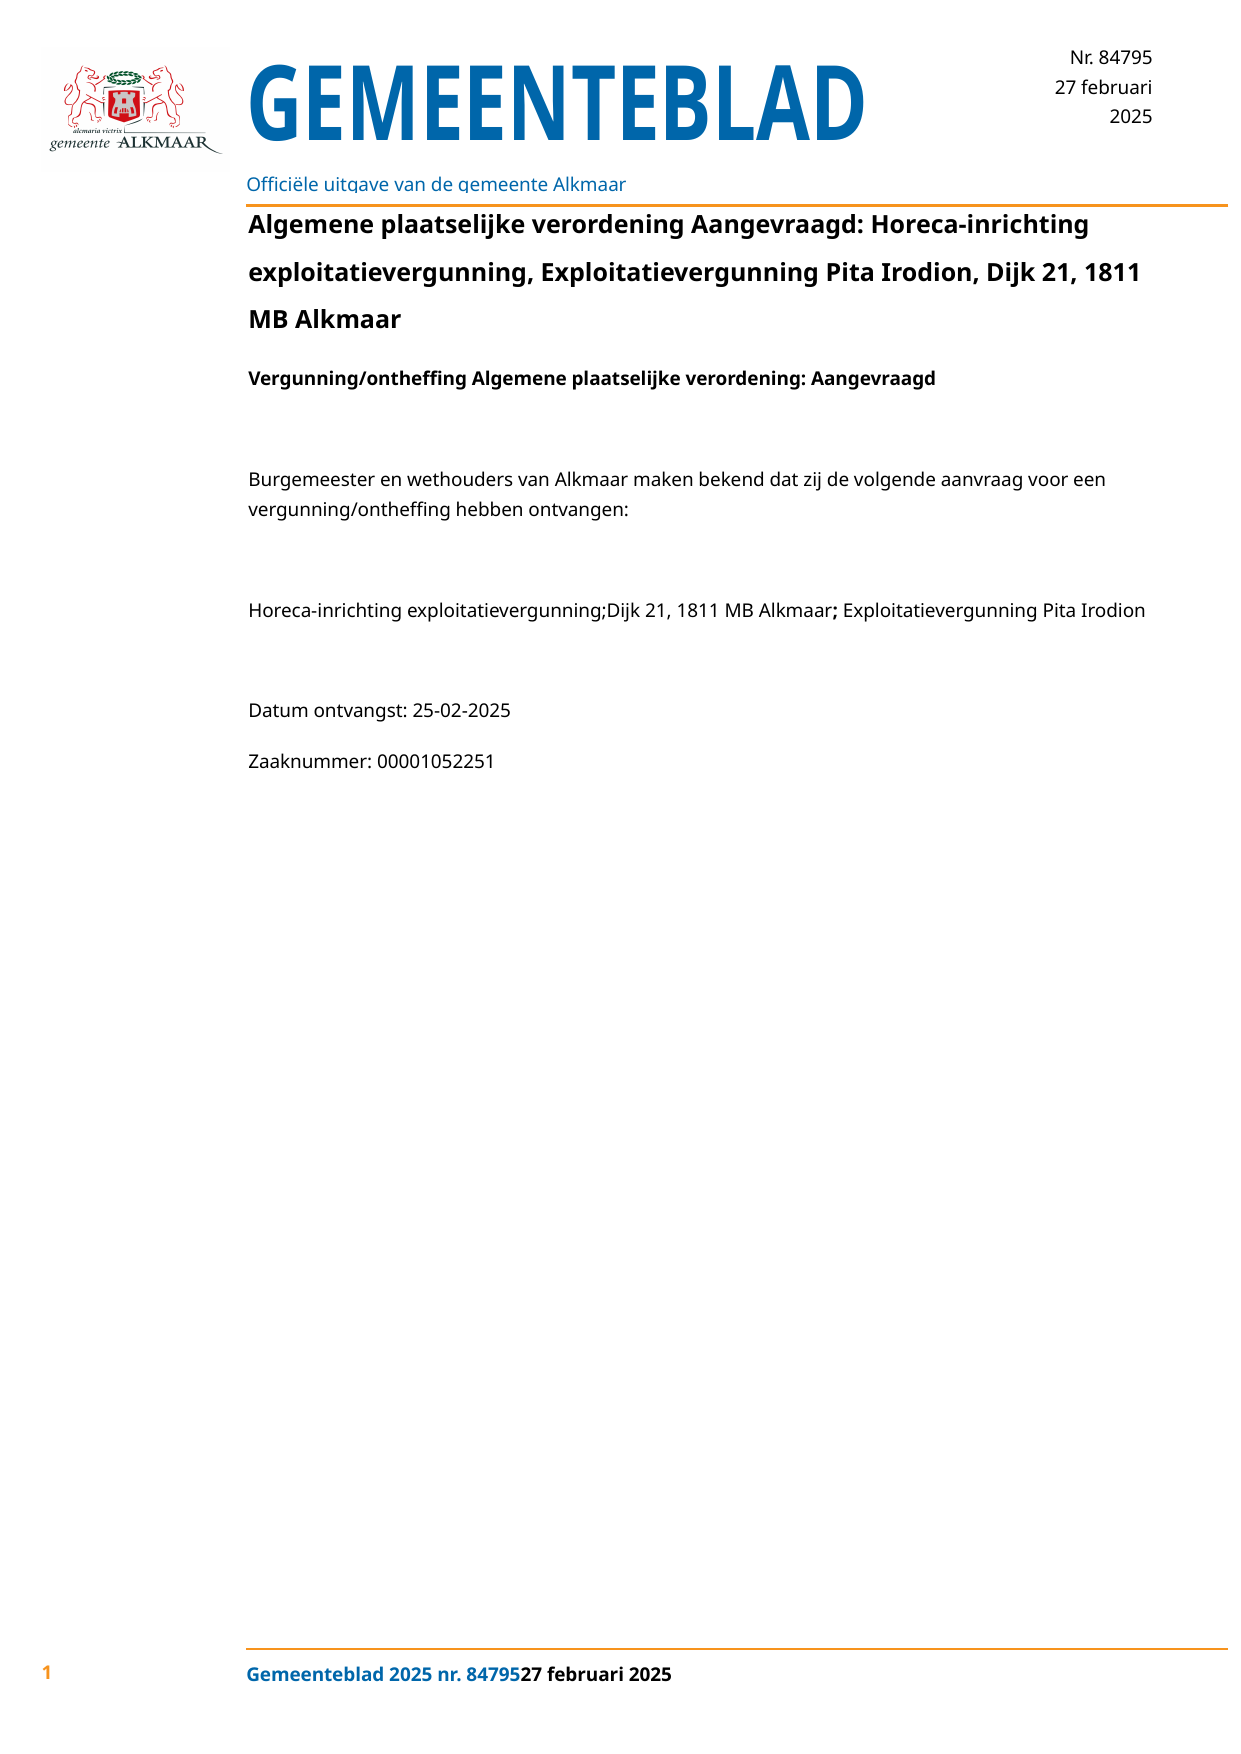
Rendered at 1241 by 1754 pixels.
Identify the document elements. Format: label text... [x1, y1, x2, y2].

text Datum ontvangst: 25-02-2025 [248, 698, 1152, 723]
text Burgemeester en wethouders van Alkmaar maken bekend dat zij de volgende aanvraag voor een vergunning/ontheffing hebben ontvangen: [248, 466, 1152, 522]
text Algemene plaatselijke verordening Aangevraagd: Horeca-inrichting exploitatievergunning, Exploitatievergunning Pita Irodion, Dijk 21, 1811 MB Alkmaar [248, 207, 1152, 336]
picture [41, 47, 231, 172]
text Zaaknummer: 00001052251 [248, 748, 1152, 774]
text Vergunning/ontheffing Algemene plaatselijke verordening: Aangevraagd [248, 366, 1152, 391]
text Horeca-inrichting exploitatievergunning;Dijk 21, 1811 MB Alkmaar; Exploitatievergunning Pita Irodion [248, 597, 1152, 622]
